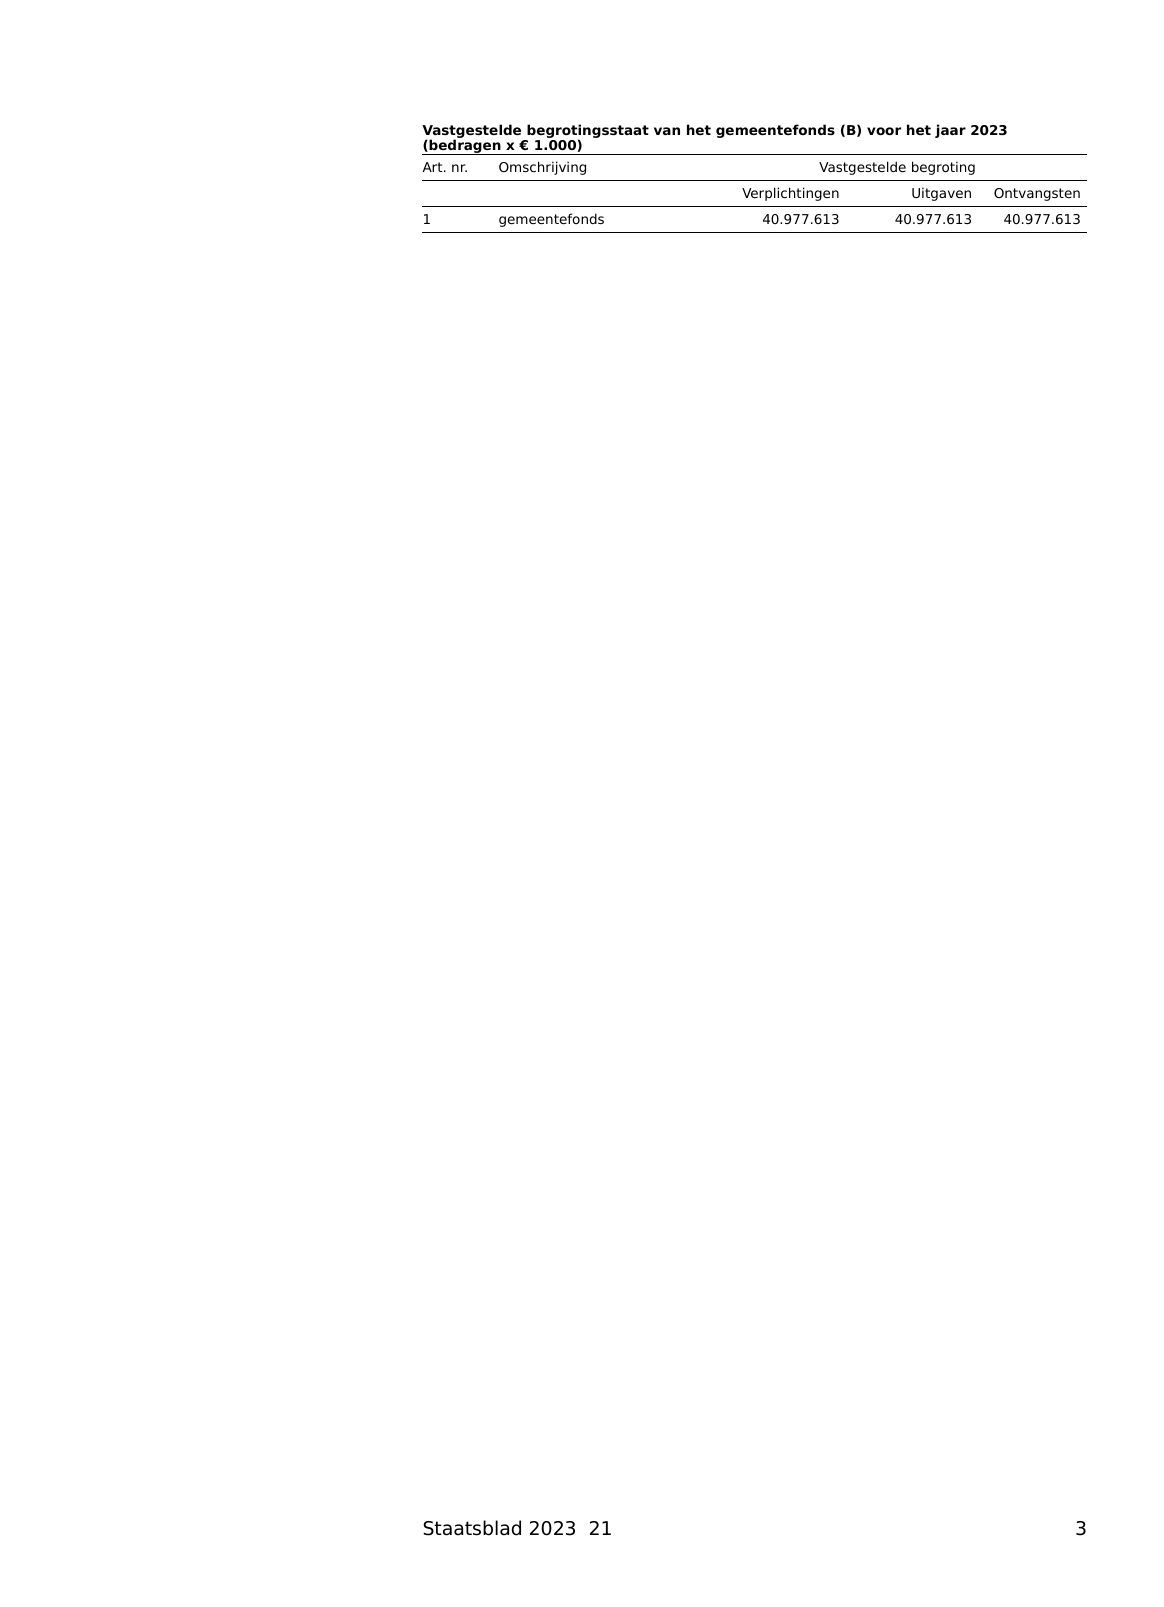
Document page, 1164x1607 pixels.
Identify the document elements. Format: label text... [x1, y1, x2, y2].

table_cell 40.977.613 [978, 207, 1087, 232]
table_cell Art. nr. [422, 155, 492, 180]
table_cell 40.977.613 [845, 207, 978, 232]
table_cell [422, 181, 492, 206]
table_header Vastgestelde begrotingsstaat van het gemeentefonds (B) voor het jaar 2023 (bedragen x € 1.000) [422, 122, 1087, 154]
table_cell Verplichtingen [709, 181, 845, 206]
table_cell Uitgaven [845, 181, 978, 206]
table_cell Ontvangsten [978, 181, 1087, 206]
table_cell 40.977.613 [709, 207, 845, 232]
table_cell Omschrijving [493, 155, 708, 180]
table_cell gemeentefonds [493, 207, 708, 232]
table_cell 1 [422, 207, 492, 232]
table_cell Vastgestelde begroting [709, 155, 1087, 180]
table_cell [493, 181, 708, 206]
